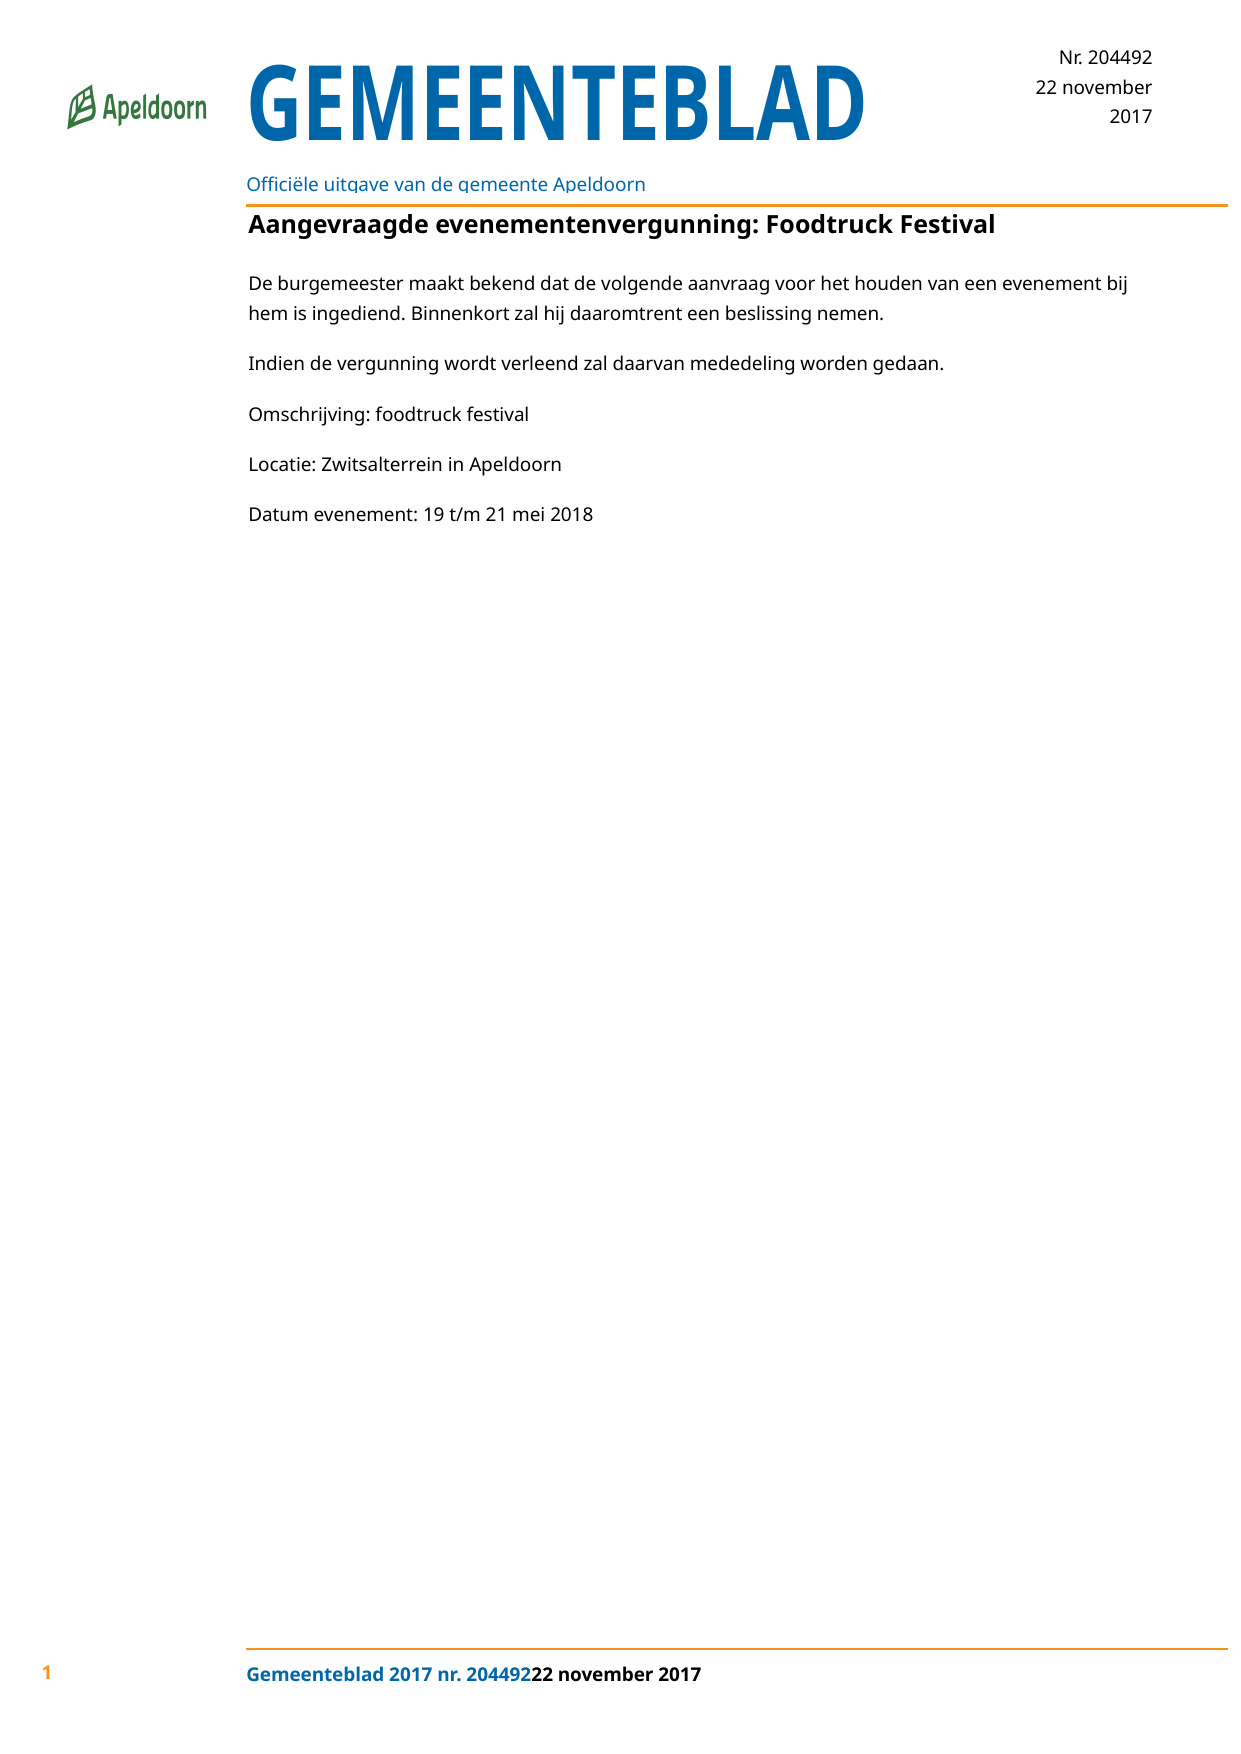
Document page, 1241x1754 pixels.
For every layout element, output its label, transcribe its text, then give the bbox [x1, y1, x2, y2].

text De burgemeester maakt bekend dat de volgende aanvraag voor het houden van een evenement bij hem is ingediend. Binnenkort zal hij daaromtrent een beslissing nemen. [248, 270, 1152, 326]
text Locatie: Zwitsalterrein in Apeldoorn [248, 451, 1152, 477]
text Omschrijving: foodtruck festival [248, 401, 1152, 426]
text Indien de vergunning wordt verleend zal daarvan mededeling worden gedaan. [248, 350, 1152, 376]
picture [41, 47, 231, 172]
text Aangevraagde evenementenvergunning: Foodtruck Festival [248, 207, 1152, 241]
text Datum evenement: 19 t/m 21 mei 2018 [248, 502, 1152, 527]
